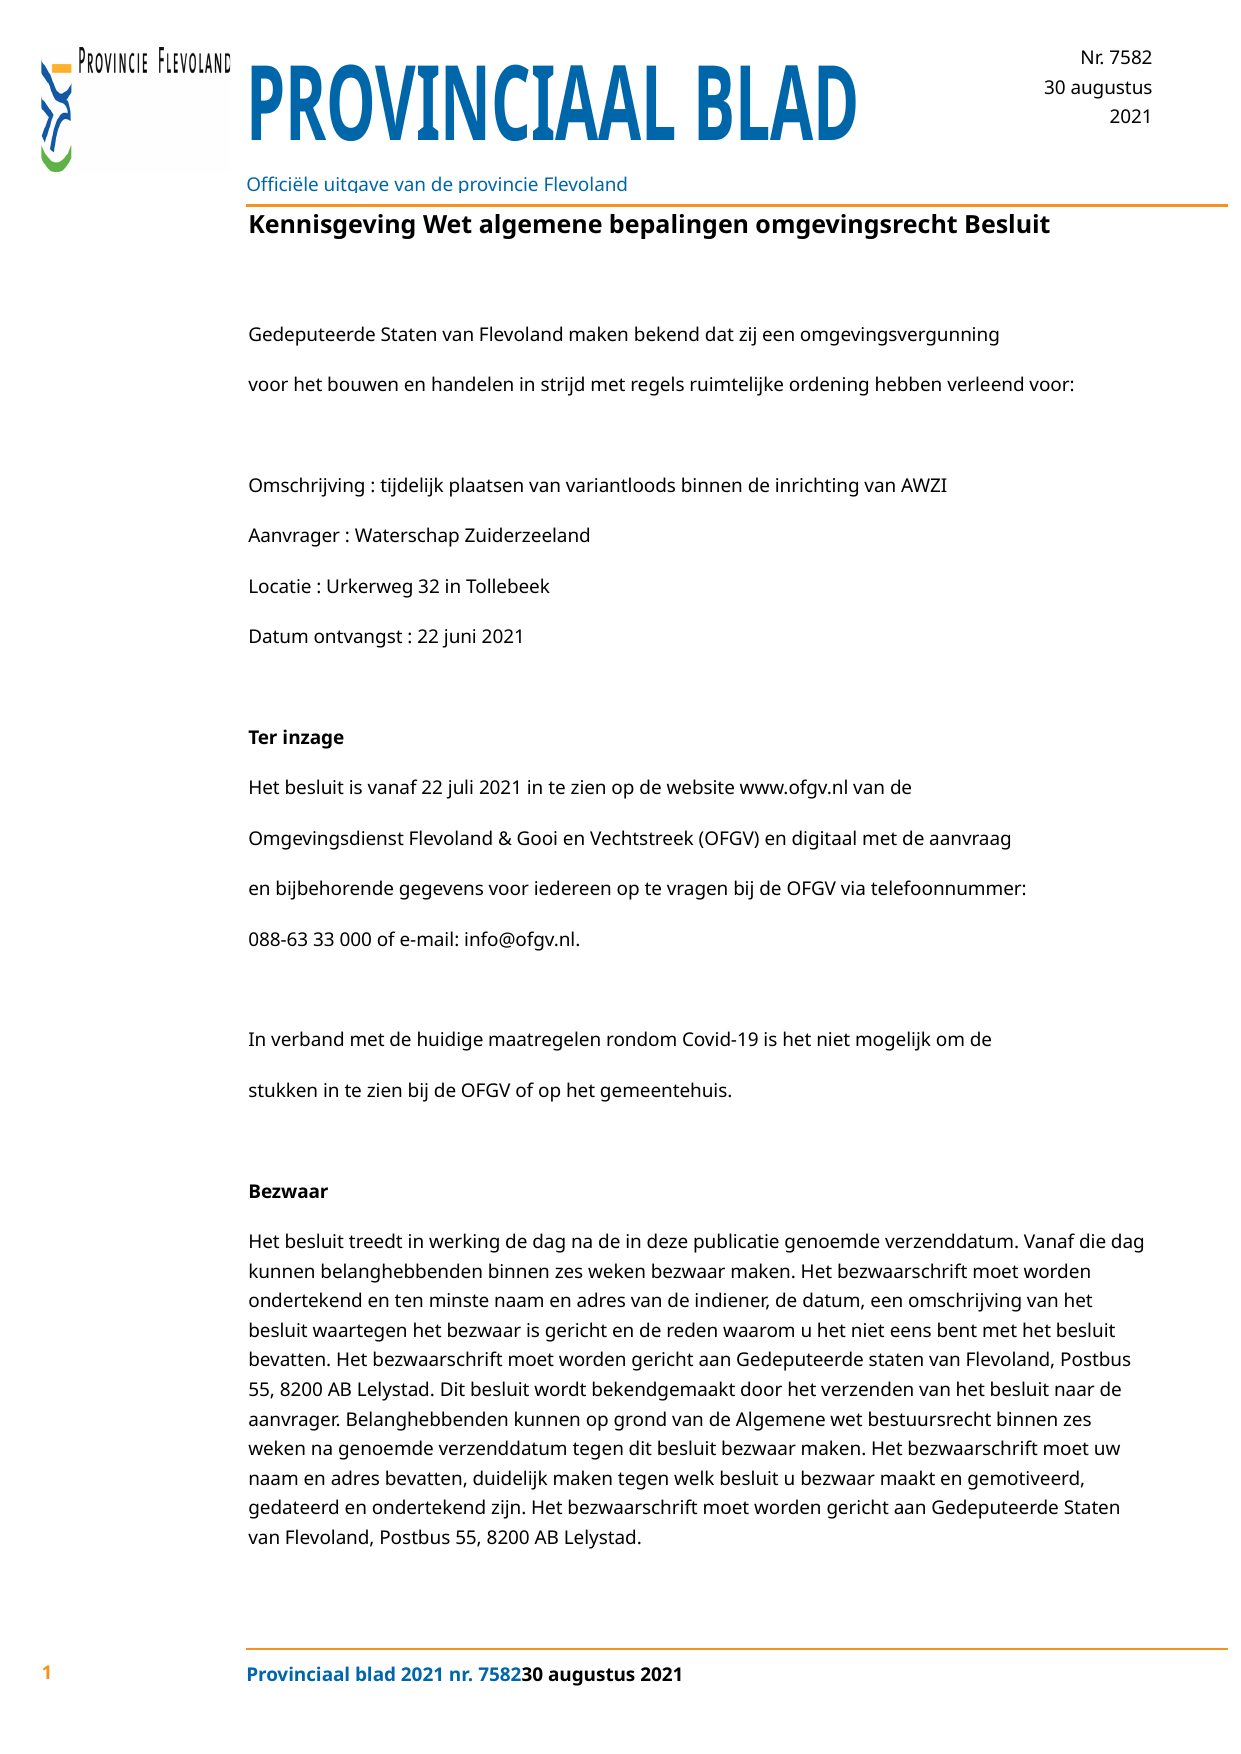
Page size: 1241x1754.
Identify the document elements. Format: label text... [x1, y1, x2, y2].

text 088-63 33 000 of e-mail: info@ofgv.nl. [248, 926, 1152, 951]
text In verband met de huidige maatregelen rondom Covid-19 is het niet mogelijk om de [248, 1027, 1152, 1052]
text Locatie : Urkerweg 32 in Tollebeek [248, 573, 1152, 598]
text Aanvrager : Waterschap Zuiderzeeland [248, 522, 1152, 548]
text Ter inzage [248, 724, 1152, 750]
text Gedeputeerde Staten van Flevoland maken bekend dat zij een omgevingsvergunning [248, 321, 1152, 346]
text stukken in te zien bij de OFGV of op het gemeentehuis. [248, 1077, 1152, 1103]
text voor het bouwen en handelen in strijd met regels ruimtelijke ordening hebben verleend voor: [248, 371, 1152, 397]
text Datum ontvangst : 22 juni 2021 [248, 623, 1152, 649]
text Omgevingsdienst Flevoland & Gooi en Vechtstreek (OFGV) en digitaal met de aanvraag [248, 825, 1152, 851]
text Bezwaar [248, 1178, 1152, 1203]
text Kennisgeving Wet algemene bepalingen omgevingsrecht Besluit [248, 207, 1152, 241]
text Het besluit is vanaf 22 juli 2021 in te zien op de website www.ofgv.nl van de [248, 774, 1152, 800]
picture [41, 47, 231, 172]
text Het besluit treedt in werking de dag na de in deze publicatie genoemde verzenddatum. Vanaf die dag kunnen belanghebbenden binnen zes weken bezwaar maken. Het bezwaarschrift moet worden ondertekend en ten minste naam en adres van de indiener, de datum, een omschrijving van het besluit waartegen het bezwaar is gericht en de reden waarom u het niet eens bent met het besluit bevatten. Het bezwaarschrift moet worden gericht aan Gedeputeerde staten van Flevoland, Postbus 55, 8200 AB Lelystad. Dit besluit wordt bekendgemaakt door het verzenden van het besluit naar de aanvrager. Belanghebbenden kunnen op grond van de Algemene wet bestuursrecht binnen zes weken na genoemde verzenddatum tegen dit besluit bezwaar maken. Het bezwaarschrift moet uw naam en adres bevatten, duidelijk maken tegen welk besluit u bezwaar maakt en gemotiveerd, gedateerd en ondertekend zijn. Het bezwaarschrift moet worden gericht aan Gedeputeerde Staten van Flevoland, Postbus 55, 8200 AB Lelystad. [248, 1228, 1152, 1550]
text en bijbehorende gegevens voor iedereen op te vragen bij de OFGV via telefoonnummer: [248, 875, 1152, 901]
text Omschrijving : tijdelijk plaatsen van variantloods binnen de inrichting van AWZI [248, 472, 1152, 498]
